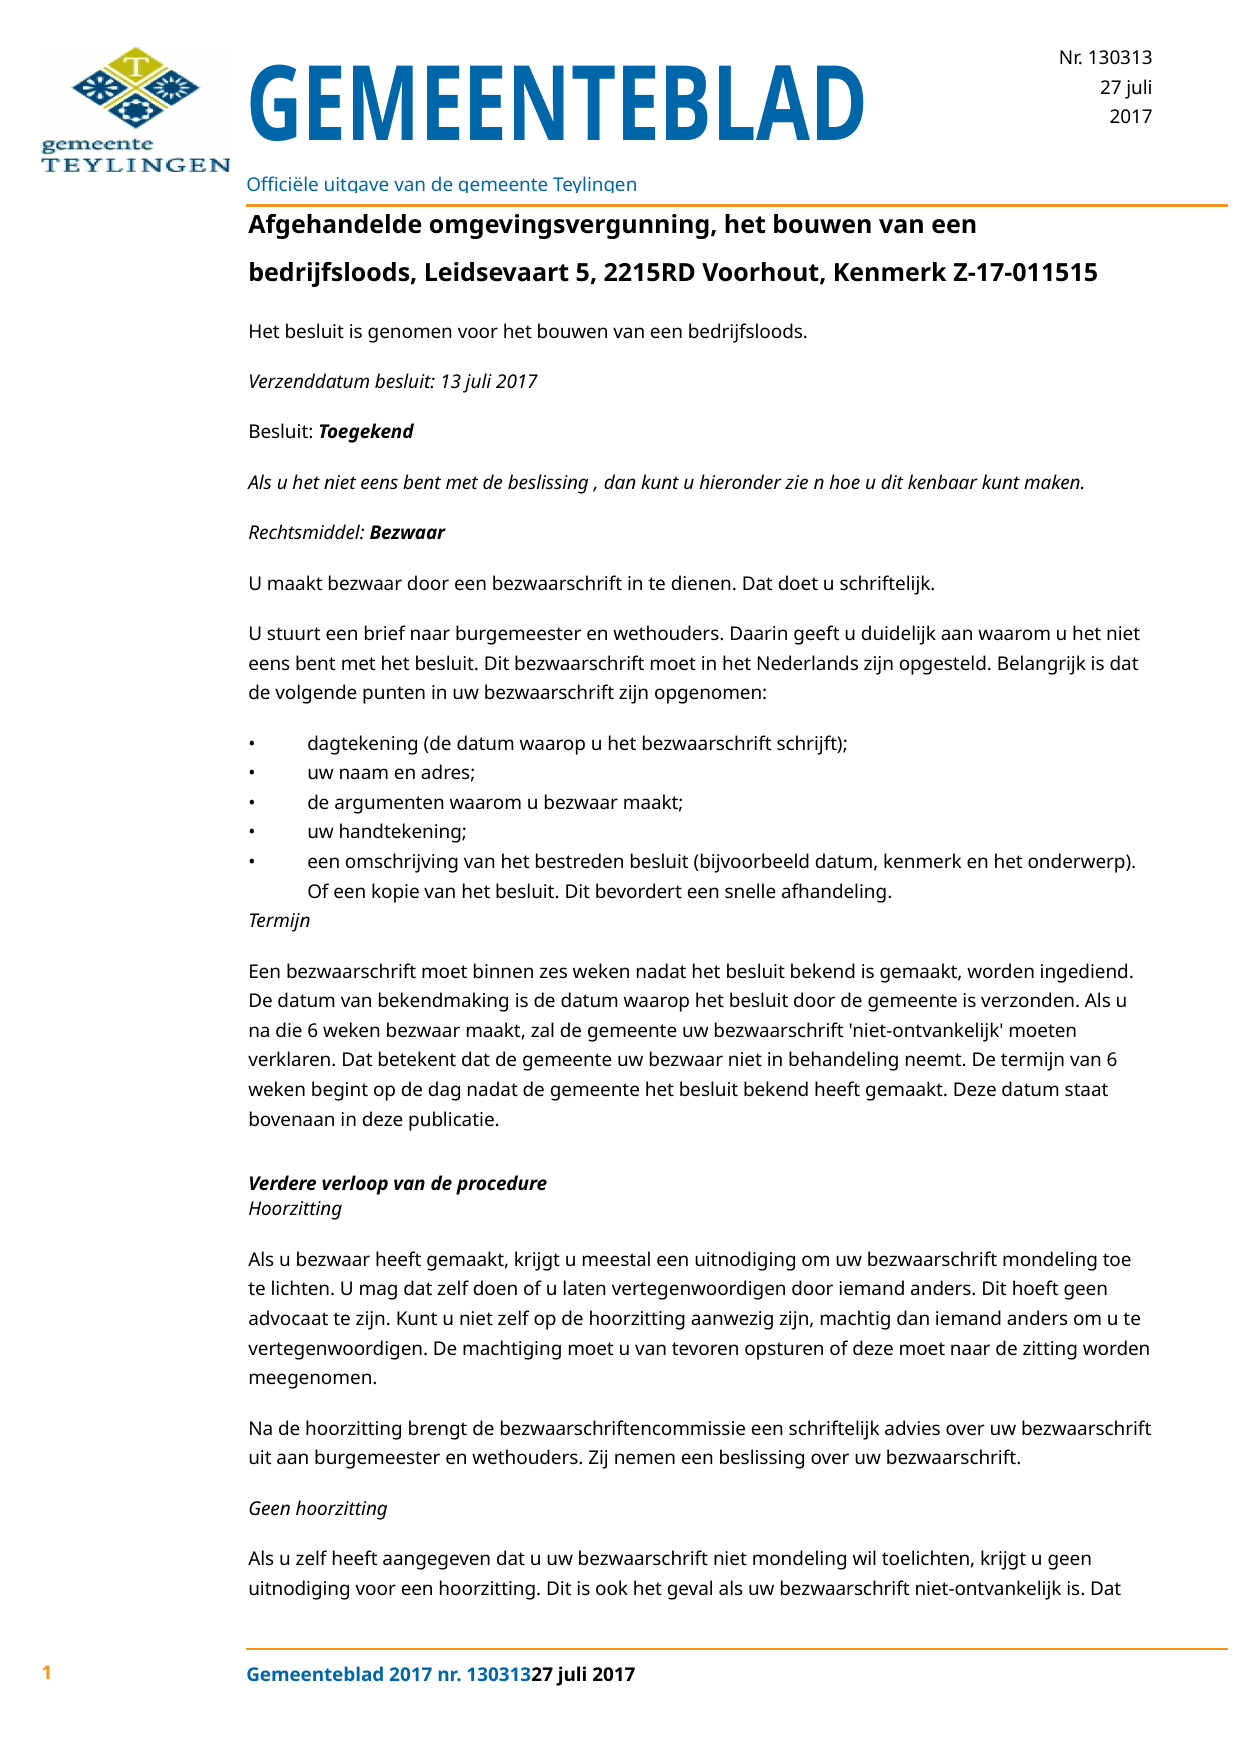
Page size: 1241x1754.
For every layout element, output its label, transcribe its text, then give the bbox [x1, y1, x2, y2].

list de argumenten waarom u bezwaar maakt; [248, 789, 1152, 815]
text Verzenddatum besluit: 13 juli 2017 [248, 368, 1152, 394]
text Een bezwaarschrift moet binnen zes weken nadat het besluit bekend is gemaakt, worden ingediend. De datum van bekendmaking is de datum waarop het besluit door de gemeente is verzonden. Als u na die 6 weken bezwaar maakt, zal de gemeente uw bezwaarschrift 'niet-ontvankelijk' moeten verklaren. Dat betekent dat de gemeente uw bezwaar niet in behandeling neemt. De termijn van 6 weken begint op de dag nadat de gemeente het besluit bekend heeft gemaakt. Deze datum staat bovenaan in deze publicatie. [248, 958, 1152, 1132]
text Afgehandelde omgevingsvergunning, het bouwen van een bedrijfsloods, Leidsevaart 5, 2215RD Voorhout, Kenmerk Z-17-011515 [248, 207, 1152, 288]
text Als u bezwaar heeft gemaakt, krijgt u meestal een uitnodiging om uw bezwaarschrift mondeling toe te lichten. U mag dat zelf doen of u laten vertegenwoordigen door iemand anders. Dit hoeft geen advocaat te zijn. Kunt u niet zelf op de hoorzitting aanwezig zijn, machtig dan iemand anders om u te vertegenwoordigen. De machtiging moet u van tevoren opsturen of deze moet naar de zitting worden meegenomen. [248, 1246, 1152, 1390]
text Verdere verloop van de procedure [248, 1170, 1152, 1196]
text U maakt bezwaar door een bezwaarschrift in te dienen. Dat doet u schriftelijk. [248, 570, 1152, 596]
text Als u het niet eens bent met de beslissing , dan kunt u hieronder zie n hoe u dit kenbaar kunt maken. [248, 469, 1152, 495]
text U stuurt een brief naar burgemeester en wethouders. Daarin geeft u duidelijk aan waarom u het niet eens bent met het besluit. Dit bezwaarschrift moet in het Nederlands zijn opgesteld. Belangrijk is dat de volgende punten in uw bezwaarschrift zijn opgenomen: [248, 620, 1152, 705]
list uw handtekening; [248, 819, 1152, 844]
list uw naam en adres; [248, 759, 1152, 785]
text Geen hoorzitting [248, 1495, 1152, 1520]
text Na de hoorzitting brengt de bezwaarschriftencommissie een schriftelijk advies over uw bezwaarschrift uit aan burgemeester en wethouders. Zij nemen een beslissing over uw bezwaarschrift. [248, 1415, 1152, 1470]
text Besluit: Toegekend [248, 419, 1152, 444]
text Als u zelf heeft aangegeven dat u uw bezwaarschrift niet mondeling wil toelichten, krijgt u geen uitnodiging voor een hoorzitting. Dit is ook het geval als uw bezwaarschrift niet-ontvankelijk is. Dat [248, 1545, 1152, 1600]
list dagtekening (de datum waarop u het bezwaarschrift schrijft); [248, 730, 1152, 756]
text Hoorzitting [248, 1196, 1152, 1221]
list een omschrijving van het bestreden besluit (bijvoorbeeld datum, kenmerk en het onderwerp). Of een kopie van het besluit. Dit bevordert een snelle afhandeling. [248, 848, 1152, 904]
text Termijn [248, 907, 1152, 933]
picture [41, 47, 231, 172]
text Rechtsmiddel: Bezwaar [248, 519, 1152, 545]
text Het besluit is genomen voor het bouwen van een bedrijfsloods. [248, 318, 1152, 344]
